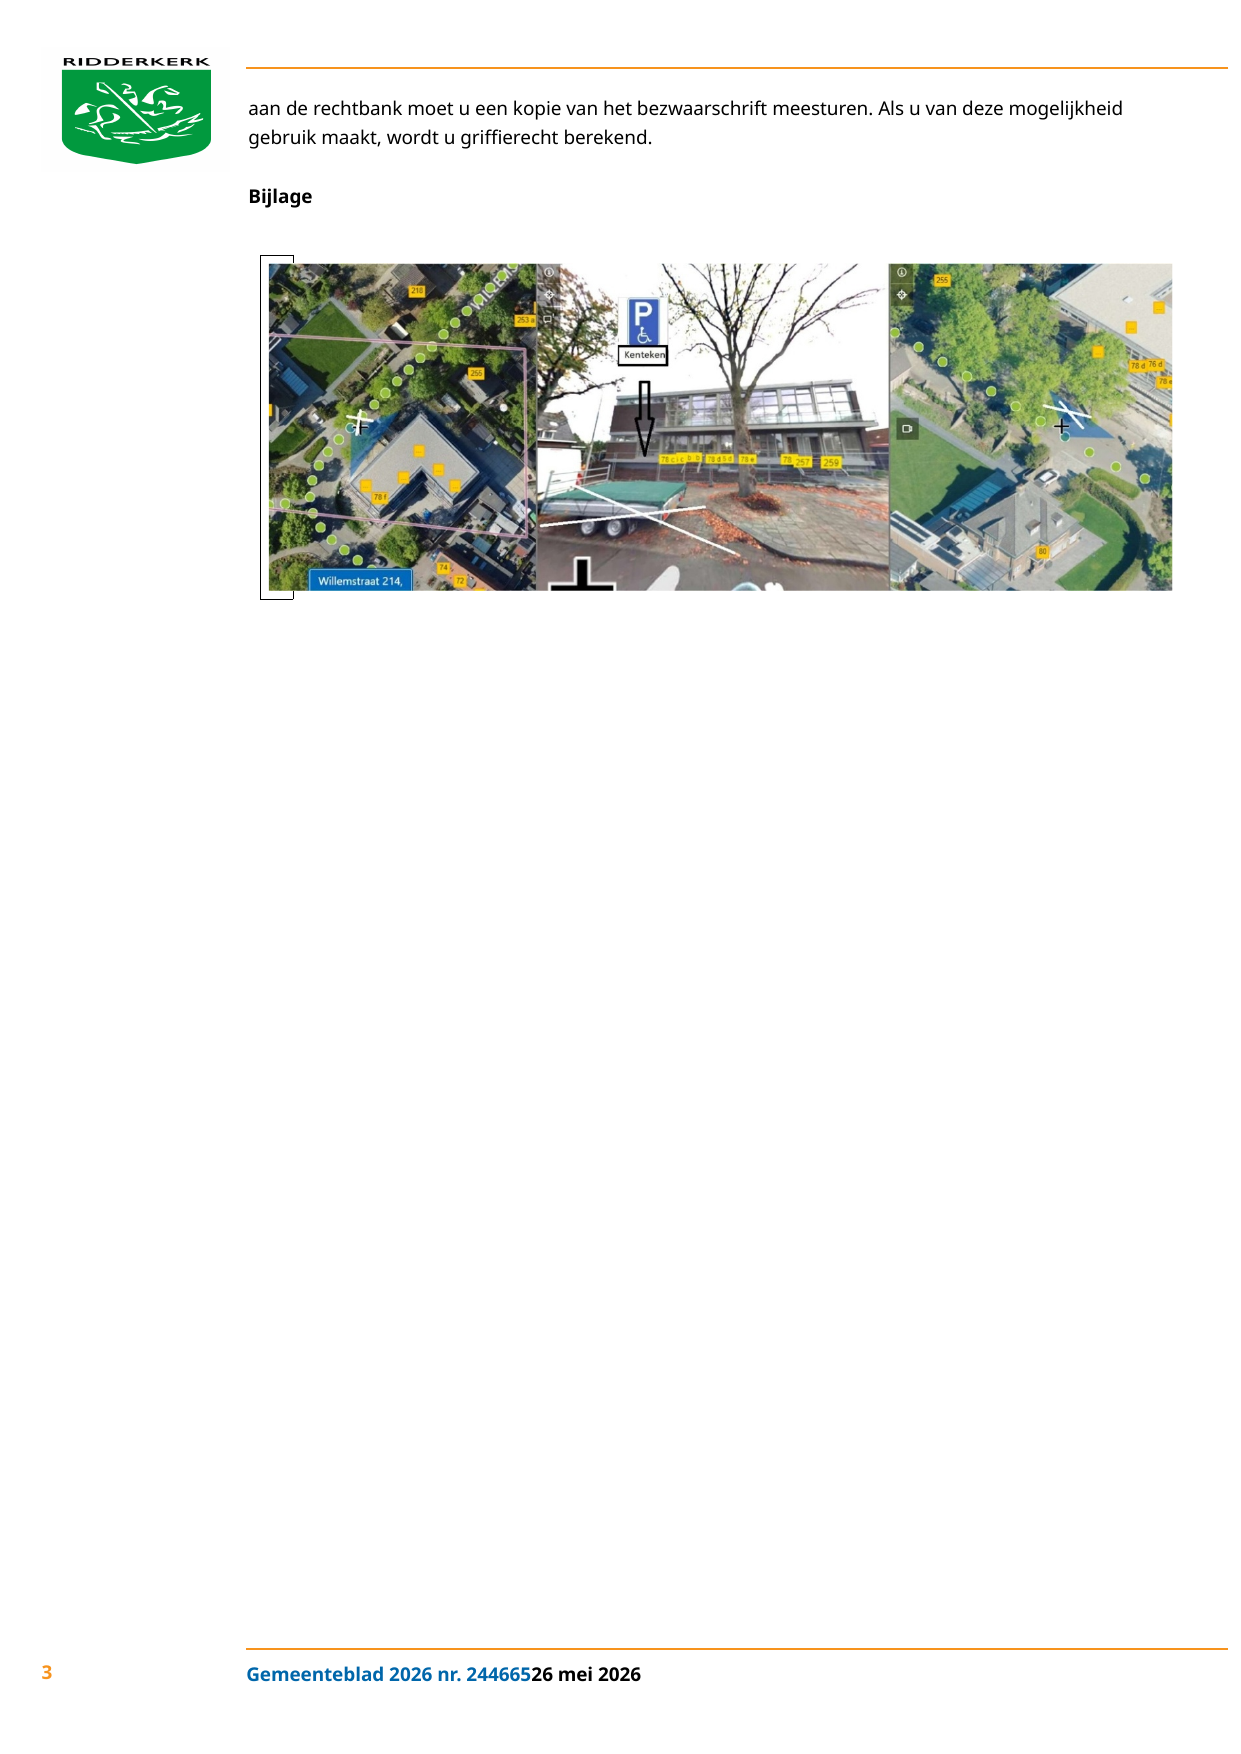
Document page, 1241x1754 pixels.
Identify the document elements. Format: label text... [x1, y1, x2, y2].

picture [268, 263, 1173, 591]
picture [41, 47, 231, 172]
text Bijlage [248, 183, 1152, 209]
text aan de rechtbank moet u een kopie van het bezwaarschrift meesturen. Als u van deze mogelijkheid gebruik maakt, wordt u griffierecht berekend. [248, 95, 1152, 150]
